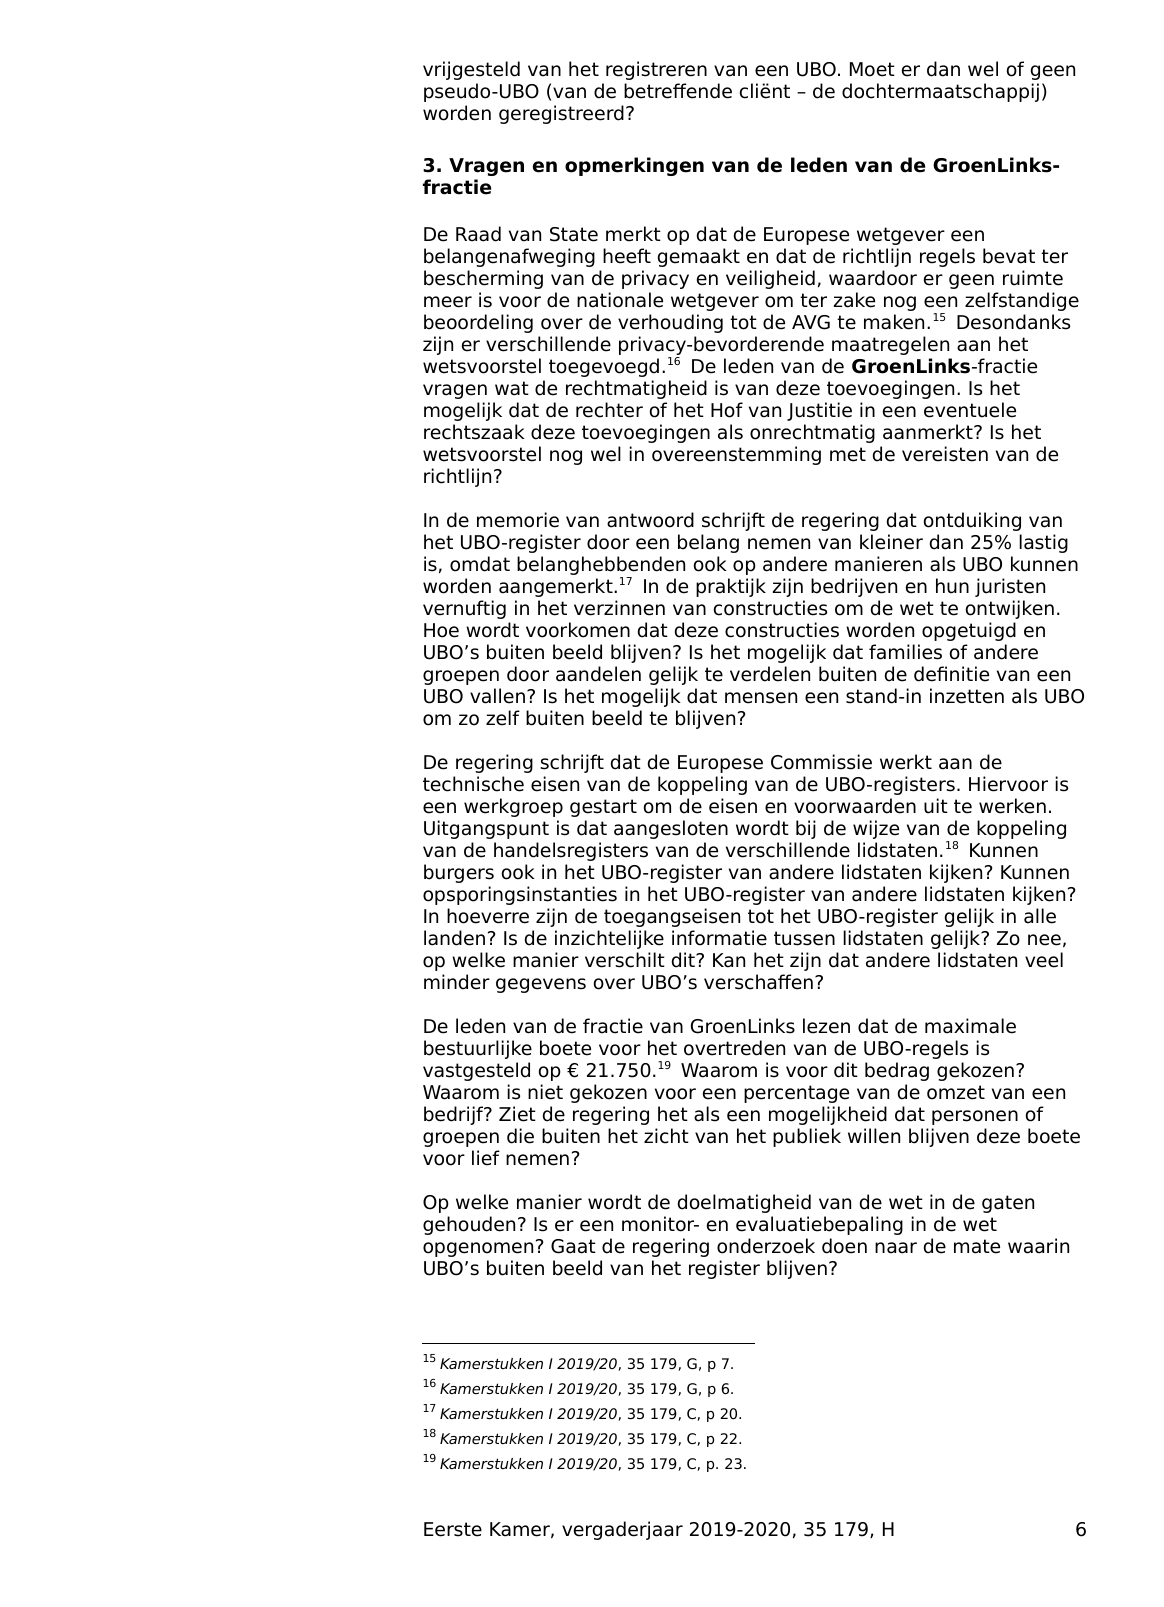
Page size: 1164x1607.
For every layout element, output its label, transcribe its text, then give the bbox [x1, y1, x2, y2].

text Kamerstukken I 2019/20, 35 179, C, p 22. [422, 1427, 1087, 1449]
text De regering schrijft dat de Europese Commissie werkt aan de technische eisen van de koppeling van de UBO-registers. Hiervoor is een werkgroep gestart om de eisen en voorwaarden uit te werken. Uitgangspunt is dat aangesloten wordt bij de wijze van de koppeling van de handelsregisters van de verschillende lidstaten. Kunnen burgers ook in het UBO-register van andere lidstaten kijken? Kunnen opsporingsinstanties in het UBO-register van andere lidstaten kijken? In hoeverre zijn de toegangseisen tot het UBO-register gelijk in alle landen? Is de inzichtelijke informatie tussen lidstaten gelijk? Zo nee, op welke manier verschilt dit? Kan het zijn dat andere lidstaten veel minder gegevens over UBO’s verschaffen? [422, 752, 1087, 994]
text Kamerstukken I 2019/20, 35 179, C, p. 23. [422, 1452, 1087, 1474]
text De leden van de fractie van GroenLinks lezen dat de maximale bestuurlijke boete voor het overtreden van de UBO-regels is vastgesteld op € 21.750. Waarom is voor dit bedrag gekozen? Waarom is niet gekozen voor een percentage van de omzet van een bedrijf? Ziet de regering het als een mogelijkheid dat personen of groepen die buiten het zicht van het publiek willen blijven deze boete voor lief nemen? [422, 1016, 1087, 1170]
text vrijgesteld van het registreren van een UBO. Moet er dan wel of geen pseudo-UBO (van de betreffende cliënt – de dochtermaatschappij) worden geregistreerd? [422, 59, 1087, 125]
text Op welke manier wordt de doelmatigheid van de wet in de gaten gehouden? Is er een monitor- en evaluatiebepaling in de wet opgenomen? Gaat de regering onderzoek doen naar de mate waarin UBO’s buiten beeld van het register blijven? [422, 1192, 1087, 1280]
text Kamerstukken I 2019/20, 35 179, G, p 6. [422, 1377, 1087, 1399]
text De Raad van State merkt op dat de Europese wetgever een belangenafweging heeft gemaakt en dat de richtlijn regels bevat ter bescherming van de privacy en veiligheid, waardoor er geen ruimte meer is voor de nationale wetgever om ter zake nog een zelfstandige beoordeling over de verhouding tot de AVG te maken. Desondanks zijn er verschillende privacy-bevorderende maatregelen aan het wetsvoorstel toegevoegd. De leden van de GroenLinks-fractie vragen wat de rechtmatigheid is van deze toevoegingen. Is het mogelijk dat de rechter of het Hof van Justitie in een eventuele rechtszaak deze toevoegingen als onrechtmatig aanmerkt? Is het wetsvoorstel nog wel in overeenstemming met de vereisten van de richtlijn? [422, 224, 1087, 488]
text Kamerstukken I 2019/20, 35 179, C, p 20. [422, 1402, 1087, 1424]
text Kamerstukken I 2019/20, 35 179, G, p 7. [422, 1352, 1087, 1374]
text In de memorie van antwoord schrijft de regering dat ontduiking van het UBO-register door een belang nemen van kleiner dan 25% lastig is, omdat belanghebbenden ook op andere manieren als UBO kunnen worden aangemerkt. In de praktijk zijn bedrijven en hun juristen vernuftig in het verzinnen van constructies om de wet te ontwijken. Hoe wordt voorkomen dat deze constructies worden opgetuigd en UBO’s buiten beeld blijven? Is het mogelijk dat families of andere groepen door aandelen gelijk te verdelen buiten de definitie van een UBO vallen? Is het mogelijk dat mensen een stand-in inzetten als UBO om zo zelf buiten beeld te blijven? [422, 510, 1087, 730]
subtitle 3. Vragen en opmerkingen van de leden van de GroenLinks-fractie [422, 155, 1087, 199]
